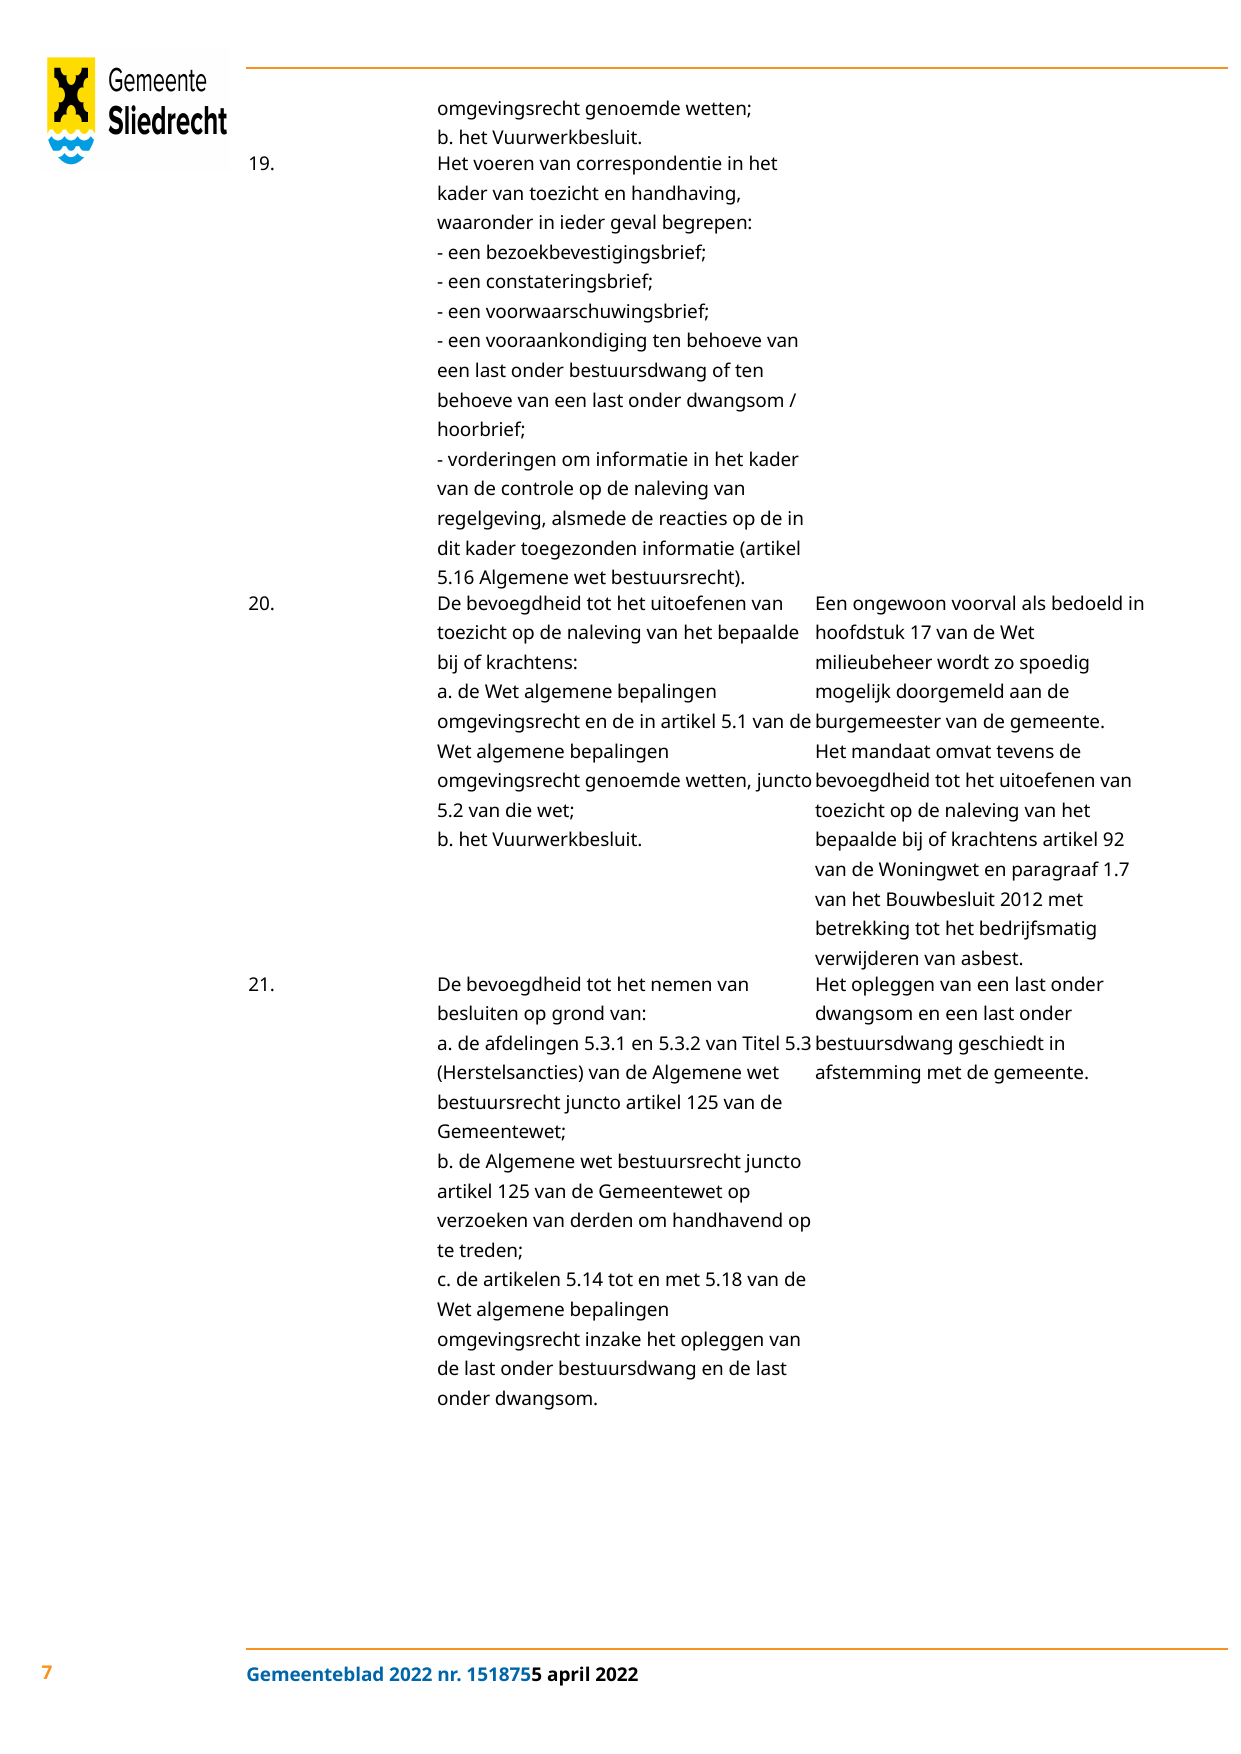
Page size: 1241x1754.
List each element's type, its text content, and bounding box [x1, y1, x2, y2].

table_cell [815, 150, 1152, 590]
table_cell [248, 95, 437, 150]
table_cell 19. [248, 150, 437, 590]
table_cell 21. [248, 971, 437, 1411]
table_cell 20. [248, 590, 437, 971]
table_cell De bevoegdheid tot het uitoefenen van toezicht op de naleving van het bepaalde bij of krachtens: a. de Wet algemene bepalingen omgevingsrecht en de in artikel 5.1 van de Wet algemene bepalingen omgevingsrecht genoemde wetten, juncto 5.2 van die wet; b. het Vuurwerkbesluit. [437, 590, 815, 971]
table_cell Het opleggen van een last onder dwangsom en een last onder bestuursdwang geschiedt in afstemming met de gemeente. [815, 971, 1152, 1411]
table_cell omgevingsrecht genoemde wetten; b. het Vuurwerkbesluit. [437, 95, 815, 150]
picture [41, 47, 231, 172]
table_cell Een ongewoon voorval als bedoeld in hoofdstuk 17 van de Wet milieubeheer wordt zo spoedig mogelijk doorgemeld aan de burgemeester van de gemeente. Het mandaat omvat tevens de bevoegdheid tot het uitoefenen van toezicht op de naleving van het bepaalde bij of krachtens artikel 92 van de Woningwet en paragraaf 1.7 van het Bouwbesluit 2012 met betrekking tot het bedrijfsmatig verwijderen van asbest. [815, 590, 1152, 971]
table_cell De bevoegdheid tot het nemen van besluiten op grond van: a. de afdelingen 5.3.1 en 5.3.2 van Titel 5.3 (Herstelsancties) van de Algemene wet bestuursrecht juncto artikel 125 van de Gemeentewet; b. de Algemene wet bestuursrecht juncto artikel 125 van de Gemeentewet op verzoeken van derden om handhavend op te treden; c. de artikelen 5.14 tot en met 5.18 van de Wet algemene bepalingen omgevingsrecht inzake het opleggen van de last onder bestuursdwang en de last onder dwangsom. [437, 971, 815, 1411]
table_cell Het voeren van correspondentie in het kader van toezicht en handhaving, waaronder in ieder geval begrepen: - een bezoekbevestigingsbrief; - een constateringsbrief; - een voorwaarschuwingsbrief; - een vooraankondiging ten behoeve van een last onder bestuursdwang of ten behoeve van een last onder dwangsom / hoorbrief; - vorderingen om informatie in het kader van de controle op de naleving van regelgeving, alsmede de reacties op de in dit kader toegezonden informatie (artikel 5.16 Algemene wet bestuursrecht). [437, 150, 815, 590]
table_cell [815, 95, 1152, 150]
